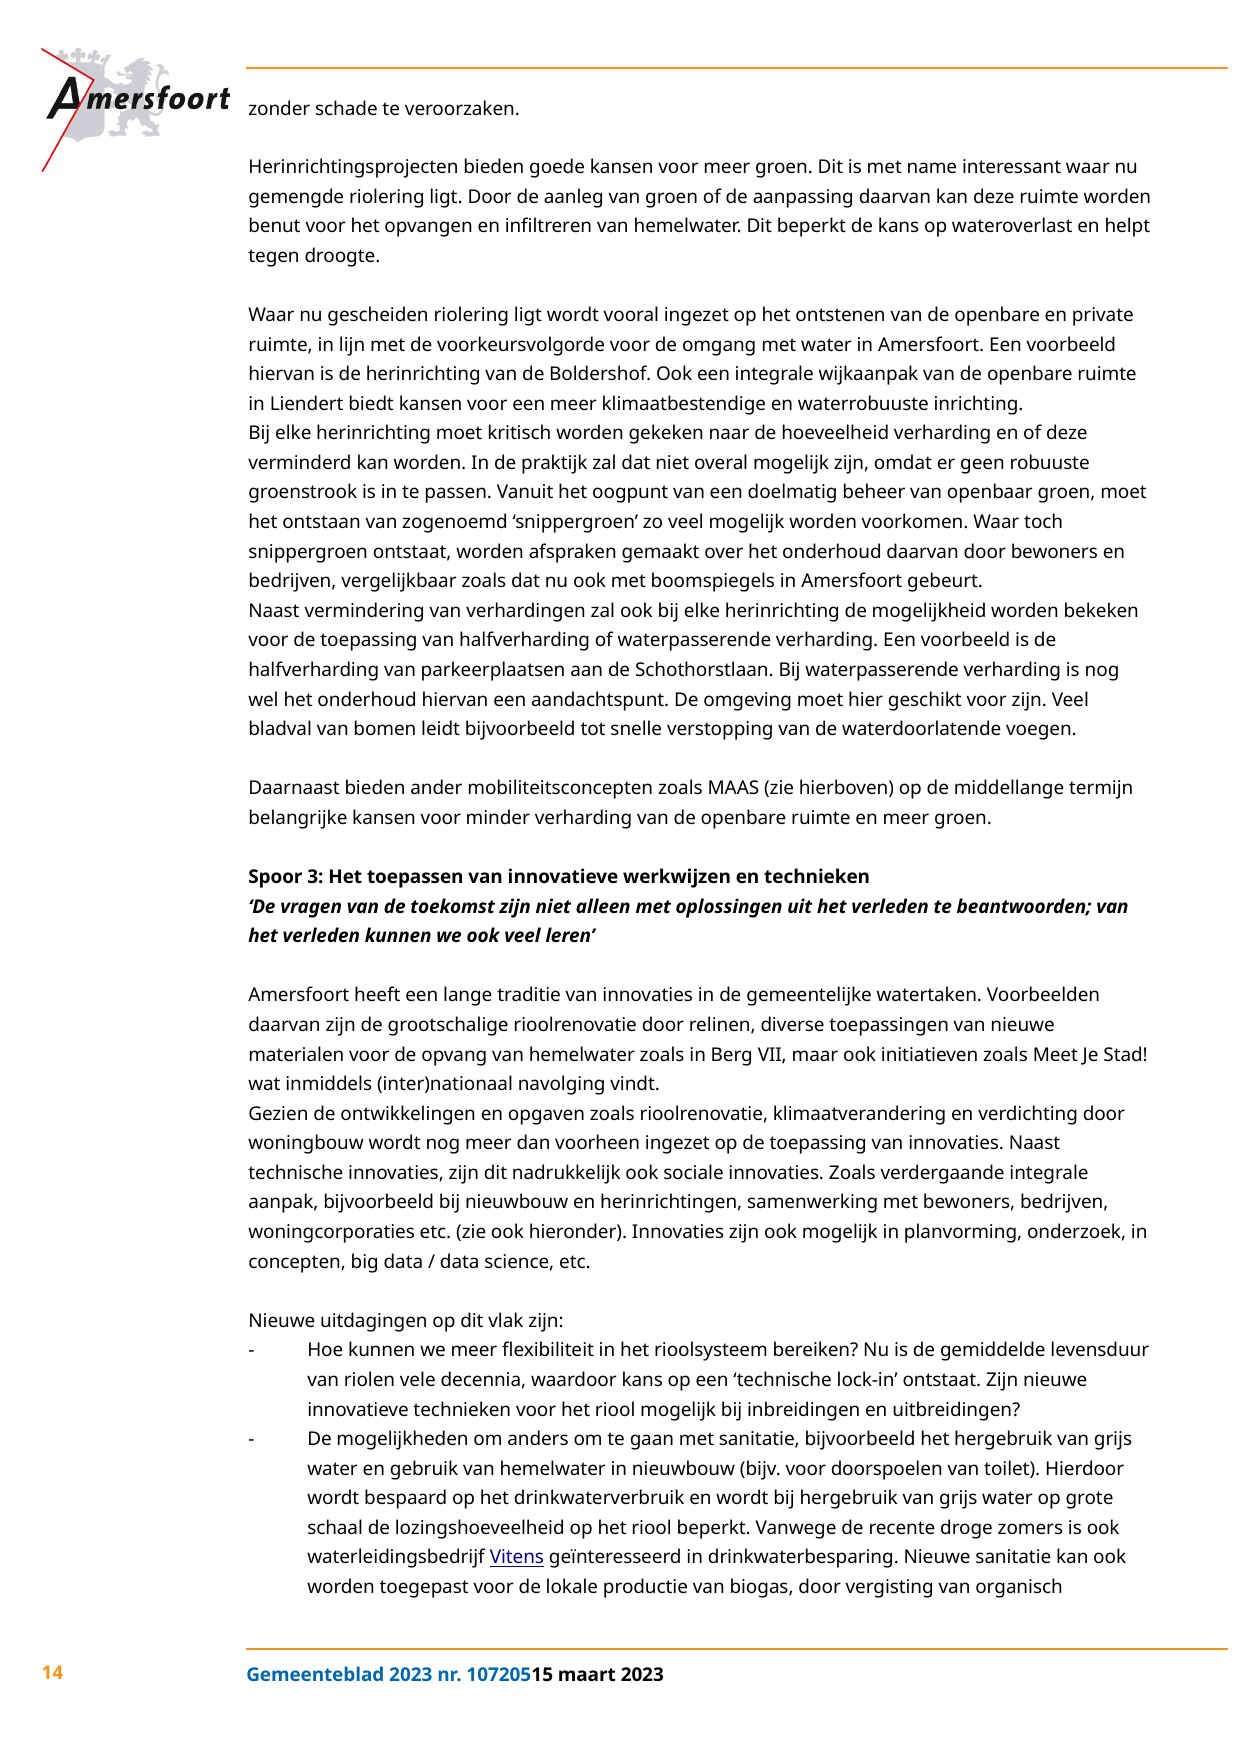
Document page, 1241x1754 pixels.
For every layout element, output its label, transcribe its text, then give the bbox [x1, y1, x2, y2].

text Naast vermindering van verhardingen zal ook bij elke herinrichting de mogelijkheid worden bekeken voor de toepassing van halfverharding of waterpasserende verharding. Een voorbeeld is de halfverharding van parkeerplaatsen aan de Schothorstlaan. Bij waterpasserende verharding is nog wel het onderhoud hiervan een aandachtspunt. De omgeving moet hier geschikt voor zijn. Veel bladval van bomen leidt bijvoorbeeld tot snelle verstopping van de waterdoorlatende voegen. [248, 597, 1152, 741]
text Bij elke herinrichting moet kritisch worden gekeken naar de hoeveelheid verharding en of deze verminderd kan worden. In de praktijk zal dat niet overal mogelijk zijn, omdat er geen robuuste groenstrook is in te passen. Vanuit het oogpunt van een doelmatig beheer van openbaar groen, moet het ontstaan van zogenoemd ‘snippergroen’ zo veel mogelijk worden voorkomen. Waar toch snippergroen ontstaat, worden afspraken gemaakt over het onderhoud daarvan door bewoners en bedrijven, vergelijkbaar zoals dat nu ook met boomspiegels in Amersfoort gebeurt. [248, 419, 1152, 593]
list Hoe kunnen we meer flexibiliteit in het rioolsysteem bereiken? Nu is de gemiddelde levensduur van riolen vele decennia, waardoor kans op een ‘technische lock-in’ ontstaat. Zijn nieuwe innovatieve technieken voor het riool mogelijk bij inbreidingen en uitbreidingen? [248, 1337, 1152, 1422]
text Spoor 3: Het toepassen van innovatieve werkwijzen en technieken [248, 863, 1152, 889]
text Waar nu gescheiden riolering ligt wordt vooral ingezet op het ontstenen van de openbare en private ruimte, in lijn met de voorkeursvolgorde voor de omgang met water in Amersfoort. Een voorbeeld hiervan is de herinrichting van de Boldershof. Ook een integrale wijkaanpak van de openbare ruimte in Liendert biedt kansen voor een meer klimaatbestendige en waterrobuuste inrichting. [248, 301, 1152, 416]
picture [41, 47, 231, 172]
text Herinrichtingsprojecten bieden goede kansen voor meer groen. Dit is met name interessant waar nu gemengde riolering ligt. Door de aanleg van groen of de aanpassing daarvan kan deze ruimte worden benut voor het opvangen en infiltreren van hemelwater. Dit beperkt de kans op wateroverlast en helpt tegen droogte. [248, 153, 1152, 268]
text ‘De vragen van de toekomst zijn niet alleen met oplossingen uit het verleden te beantwoorden; van het verleden kunnen we ook veel leren’ [248, 893, 1152, 948]
text Daarnaast bieden ander mobiliteitsconcepten zoals MAAS (zie hierboven) op de middellange termijn belangrijke kansen voor minder verharding van de openbare ruimte en meer groen. [248, 774, 1152, 830]
table_header zonder schade te veroorzaken. [248, 95, 1152, 121]
text Amersfoort heeft een lange traditie van innovaties in de gemeentelijke watertaken. Voorbeelden daarvan zijn de grootschalige rioolrenovatie door relinen, diverse toepassingen van nieuwe materialen voor de opvang van hemelwater zoals in Berg VII, maar ook initiatieven zoals Meet Je Stad! wat inmiddels (inter)nationaal navolging vindt. [248, 982, 1152, 1096]
text Gezien de ontwikkelingen en opgaven zoals rioolrenovatie, klimaatverandering en verdichting door woningbouw wordt nog meer dan voorheen ingezet op de toepassing van innovaties. Naast technische innovaties, zijn dit nadrukkelijk ook sociale innovaties. Zoals verdergaande integrale aanpak, bijvoorbeeld bij nieuwbouw en herinrichtingen, samenwerking met bewoners, bedrijven, woningcorporaties etc. (zie ook hieronder). Innovaties zijn ook mogelijk in planvorming, onderzoek, in concepten, big data / data science, etc. [248, 1100, 1152, 1274]
list De mogelijkheden om anders om te gaan met sanitatie, bijvoorbeeld het hergebruik van grijs water en gebruik van hemelwater in nieuwbouw (bijv. voor doorspoelen van toilet). Hierdoor wordt bespaard op het drinkwaterverbruik en wordt bij hergebruik van grijs water op grote schaal de lozingshoeveelheid op het riool beperkt. Vanwege de recente droge zomers is ook waterleidingsbedrijf Vitens geïnteresseerd in drinkwaterbesparing. Nieuwe sanitatie kan ook worden toegepast voor de lokale productie van biogas, door vergisting van organisch [248, 1425, 1152, 1599]
text Nieuwe uitdagingen op dit vlak zijn: [248, 1307, 1152, 1333]
